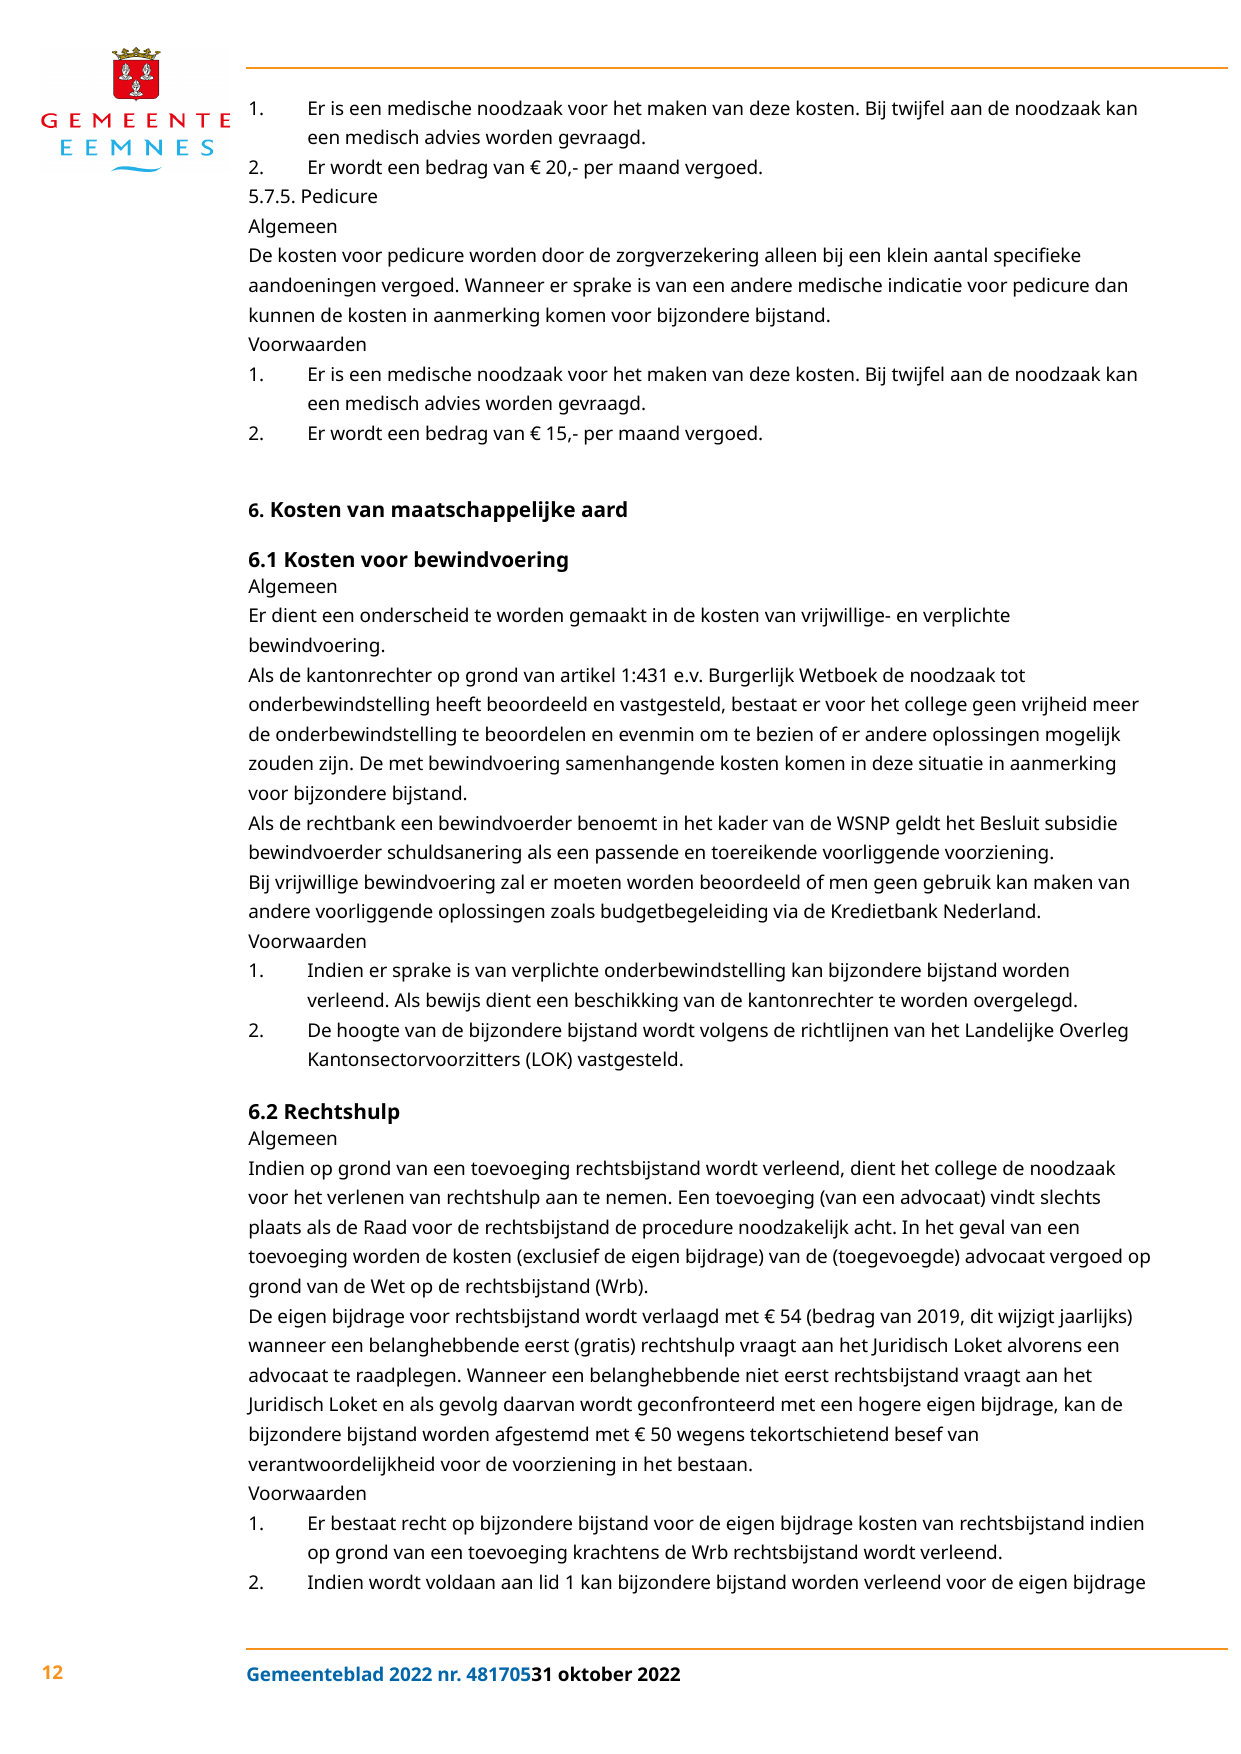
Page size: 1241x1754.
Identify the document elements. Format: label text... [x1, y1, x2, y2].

list Indien er sprake is van verplichte onderbewindstelling kan bijzondere bijstand worden verleend. Als bewijs dient een beschikking van de kantonrechter te worden overgelegd. [248, 958, 1152, 1013]
text De kosten voor pedicure worden door de zorgverzekering alleen bij een klein aantal specifieke aandoeningen vergoed. Wanneer er sprake is van een andere medische indicatie voor pedicure dan kunnen de kosten in aanmerking komen voor bijzondere bijstand. [248, 243, 1152, 328]
text 5.7.5. Pedicure [248, 183, 1152, 209]
text Algemeen [248, 213, 1152, 239]
text Algemeen [248, 1125, 1152, 1151]
list De hoogte van de bijzondere bijstand wordt volgens de richtlijnen van het Landelijke Overleg Kantonsectorvoorzitters (LOK) vastgesteld. [248, 1017, 1152, 1072]
text Als de rechtbank een bewindvoerder benoemt in het kader van de WSNP geldt het Besluit subsidie bewindvoerder schuldsanering als een passende en toereikende voorliggende voorziening. [248, 810, 1152, 865]
text Bij vrijwillige bewindvoering zal er moeten worden beoordeeld of men geen gebruik kan maken van andere voorliggende oplossingen zoals budgetbegeleiding via de Kredietbank Nederland. [248, 869, 1152, 924]
text Voorwaarden [248, 1480, 1152, 1506]
picture [41, 47, 231, 172]
text Als de kantonrechter op grond van artikel 1:431 e.v. Burgerlijk Wetboek de noodzaak tot onderbewindstelling heeft beoordeeld en vastgesteld, bestaat er voor het college geen vrijheid meer de onderbewindstelling te beoordelen en evenmin om te bezien of er andere oplossingen mogelijk zouden zijn. De met bewindvoering samenhangende kosten komen in deze situatie in aanmerking voor bijzondere bijstand. [248, 662, 1152, 806]
list Er is een medische noodzaak voor het maken van deze kosten. Bij twijfel aan de noodzaak kan een medisch advies worden gevraagd. [248, 361, 1152, 416]
list Indien wordt voldaan aan lid 1 kan bijzondere bijstand worden verleend voor de eigen bijdrage [248, 1569, 1152, 1595]
text 6.2 Rechtshulp [248, 1097, 1152, 1125]
text 6.1 Kosten voor bewindvoering [248, 545, 1152, 573]
text Voorwaarden [248, 331, 1152, 357]
text Indien op grond van een toevoeging rechtsbijstand wordt verleend, dient het college de noodzaak voor het verlenen van rechtshulp aan te nemen. Een toevoeging (van een advocaat) vindt slechts plaats als de Raad voor de rechtsbijstand de procedure noodzakelijk acht. In het geval van een toevoeging worden de kosten (exclusief de eigen bijdrage) van de (toegevoegde) advocaat vergoed op grond van de Wet op de rechtsbijstand (Wrb). [248, 1155, 1152, 1299]
list Er bestaat recht op bijzondere bijstand voor de eigen bijdrage kosten van rechtsbijstand indien op grond van een toevoeging krachtens de Wrb rechtsbijstand wordt verleend. [248, 1510, 1152, 1565]
list Er wordt een bedrag van € 20,- per maand vergoed. [248, 154, 1152, 180]
text Er dient een onderscheid te worden gemaakt in de kosten van vrijwillige- en verplichte bewindvoering. [248, 603, 1152, 658]
text Algemeen [248, 573, 1152, 599]
text 6. Kosten van maatschappelijke aard [248, 495, 1152, 524]
text Voorwaarden [248, 928, 1152, 954]
list Er is een medische noodzaak voor het maken van deze kosten. Bij twijfel aan de noodzaak kan een medisch advies worden gevraagd. [248, 95, 1152, 150]
text De eigen bijdrage voor rechtsbijstand wordt verlaagd met € 54 (bedrag van 2019, dit wijzigt jaarlijks) wanneer een belanghebbende eerst (gratis) rechtshulp vraagt aan het Juridisch Loket alvorens een advocaat te raadplegen. Wanneer een belanghebbende niet eerst rechtsbijstand vraagt aan het Juridisch Loket en als gevolg daarvan wordt geconfronteerd met een hogere eigen bijdrage, kan de bijzondere bijstand worden afgestemd met € 50 wegens tekortschietend besef van verantwoordelijkheid voor de voorziening in het bestaan. [248, 1303, 1152, 1476]
list Er wordt een bedrag van € 15,- per maand vergoed. [248, 420, 1152, 446]
